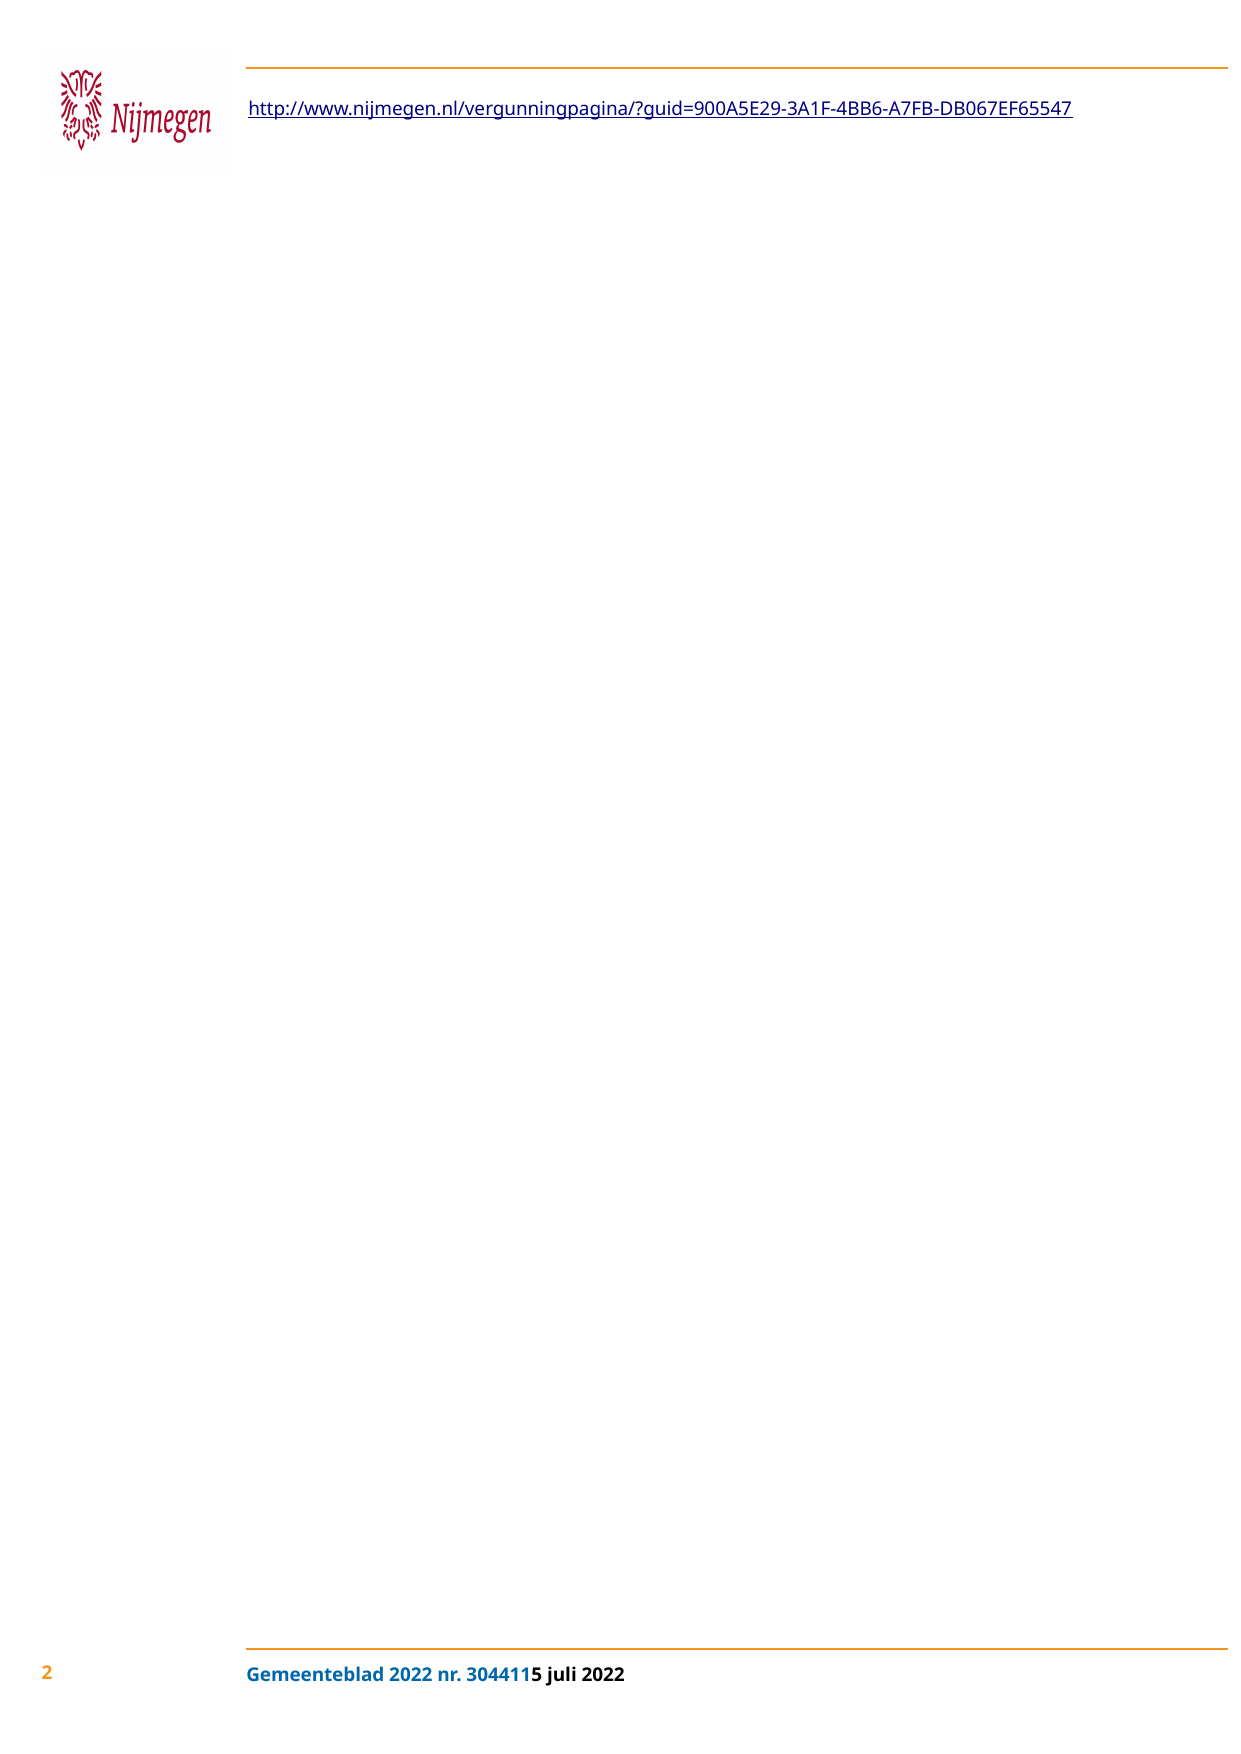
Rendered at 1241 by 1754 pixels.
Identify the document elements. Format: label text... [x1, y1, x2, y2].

picture [41, 47, 231, 172]
text http://www.nijmegen.nl/vergunningpagina/?guid=900A5E29-3A1F-4BB6-A7FB-DB067EF65547 [248, 95, 1152, 121]
